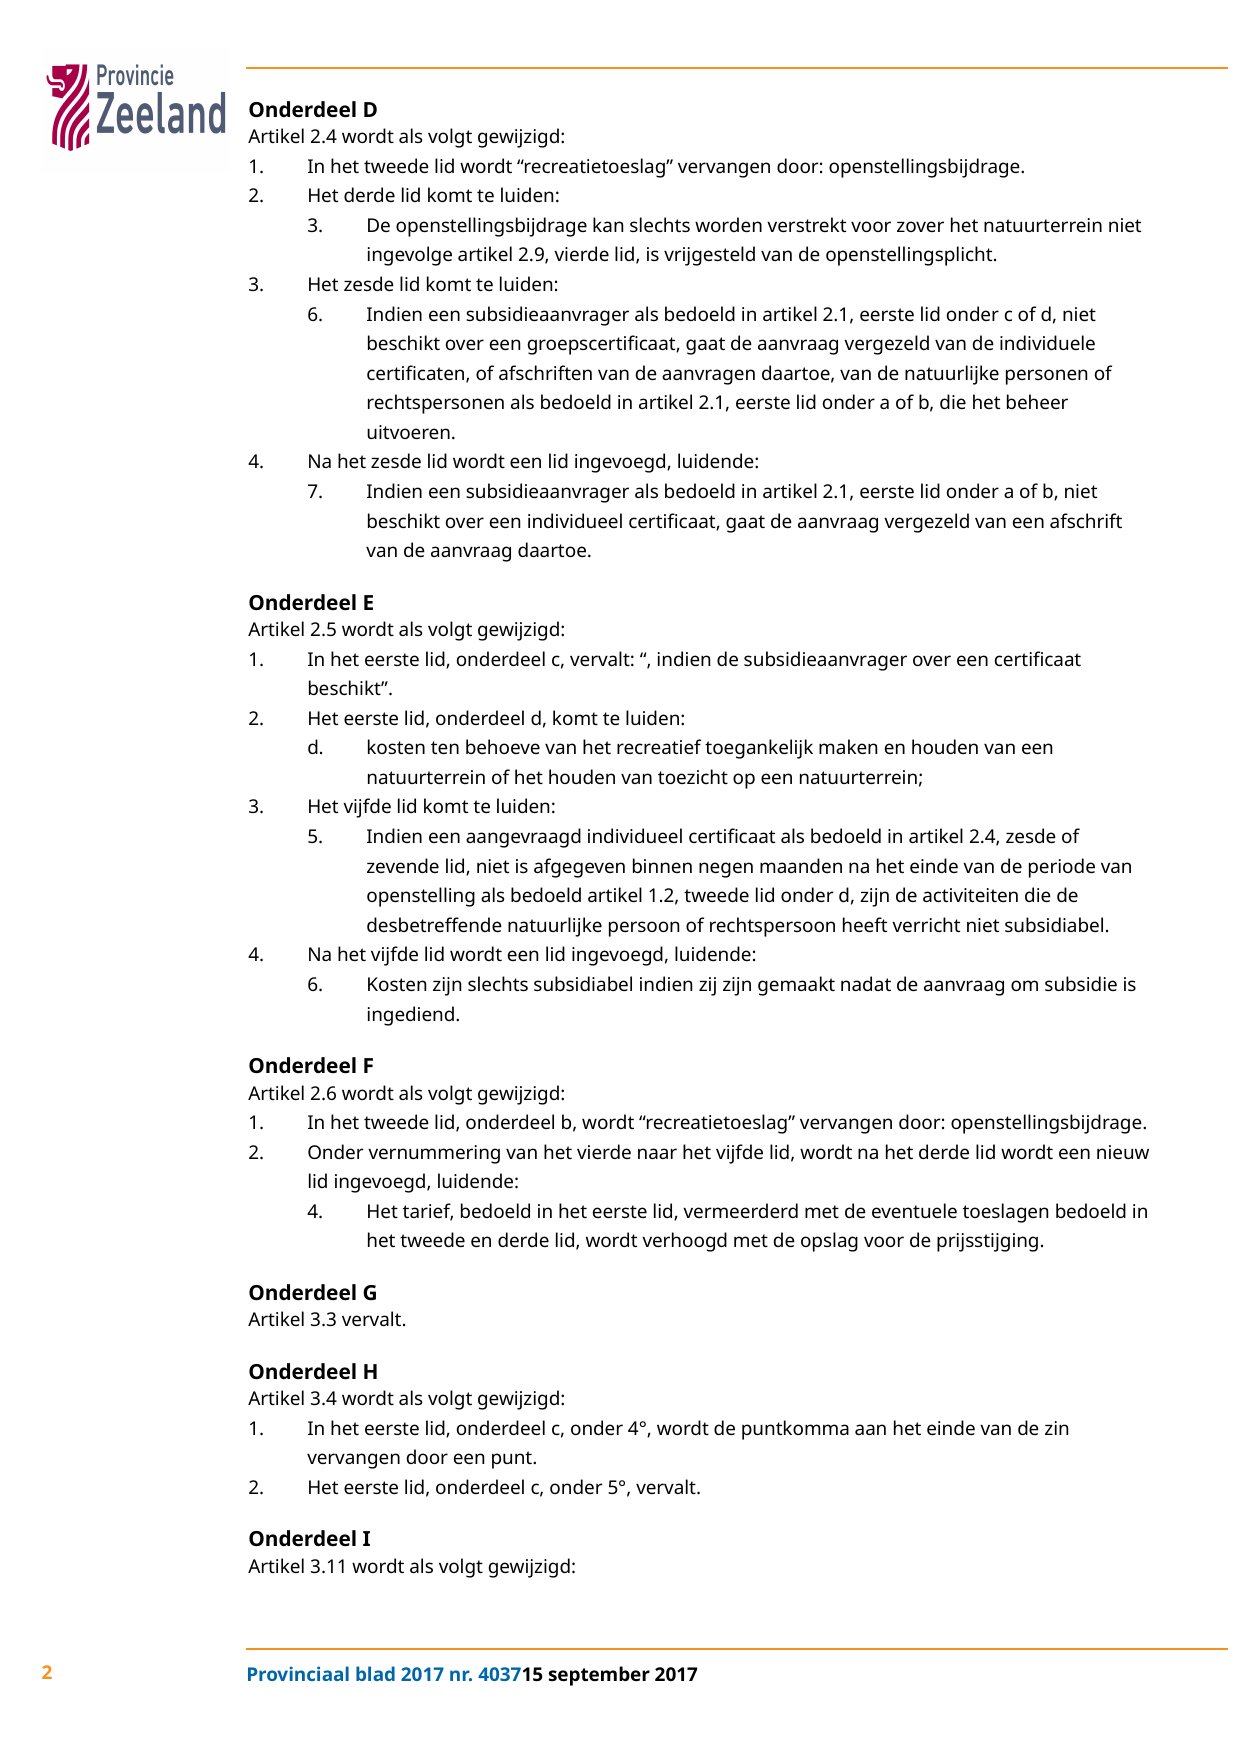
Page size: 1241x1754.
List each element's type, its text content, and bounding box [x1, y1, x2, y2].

text Onderdeel D [248, 95, 1152, 123]
list Het derde lid komt te luiden: [248, 182, 1152, 208]
list De openstellingsbijdrage kan slechts worden verstrekt voor zover het natuurterrein niet ingevolge artikel 2.9, vierde lid, is vrijgesteld van de openstellingsplicht. [307, 212, 1152, 267]
list Het tarief, bedoeld in het eerste lid, vermeerderd met de eventuele toeslagen bedoeld in het tweede en derde lid, wordt verhoogd met de opslag voor de prijsstijging. [307, 1198, 1152, 1253]
text Artikel 3.11 wordt als volgt gewijzigd: [248, 1553, 1152, 1579]
list Onder vernummering van het vierde naar het vijfde lid, wordt na het derde lid wordt een nieuw lid ingevoegd, luidende: [248, 1139, 1152, 1194]
text Onderdeel I [248, 1524, 1152, 1553]
text Onderdeel H [248, 1357, 1152, 1385]
text Artikel 2.4 wordt als volgt gewijzigd: [248, 123, 1152, 149]
text Artikel 2.6 wordt als volgt gewijzigd: [248, 1080, 1152, 1105]
list Na het zesde lid wordt een lid ingevoegd, luidende: [248, 449, 1152, 474]
text Artikel 2.5 wordt als volgt gewijzigd: [248, 616, 1152, 642]
picture [41, 47, 231, 172]
text Artikel 3.3 vervalt. [248, 1306, 1152, 1332]
list In het tweede lid wordt “recreatietoeslag” vervangen door: openstellingsbijdrage. [248, 153, 1152, 178]
text Onderdeel G [248, 1278, 1152, 1306]
list Indien een subsidieaanvrager als bedoeld in artikel 2.1, eerste lid onder c of d, niet beschikt over een groepscertificaat, gaat de aanvraag vergezeld van de individuele certificaten, of afschriften van de aanvragen daartoe, van de natuurlijke personen of rechtspersonen als bedoeld in artikel 2.1, eerste lid onder a of b, die het beheer uitvoeren. [307, 301, 1152, 445]
list In het eerste lid, onderdeel c, vervalt: “, indien de subsidieaanvrager over een certificaat beschikt”. [248, 646, 1152, 701]
list Indien een aangevraagd individueel certificaat als bedoeld in artikel 2.4, zesde of zevende lid, niet is afgegeven binnen negen maanden na het einde van de periode van openstelling als bedoeld artikel 1.2, tweede lid onder d, zijn de activiteiten die de desbetreffende natuurlijke persoon of rechtspersoon heeft verricht niet subsidiabel. [307, 823, 1152, 938]
list Kosten zijn slechts subsidiabel indien zij zijn gemaakt nadat de aanvraag om subsidie is ingediend. [307, 971, 1152, 1027]
list Het eerste lid, onderdeel d, komt te luiden: [248, 705, 1152, 731]
text Artikel 3.4 wordt als volgt gewijzigd: [248, 1385, 1152, 1411]
list Indien een subsidieaanvrager als bedoeld in artikel 2.1, eerste lid onder a of b, niet beschikt over een individueel certificaat, gaat de aanvraag vergezeld van een afschrift van de aanvraag daartoe. [307, 478, 1152, 563]
list In het tweede lid, onderdeel b, wordt “recreatietoeslag” vervangen door: openstellingsbijdrage. [248, 1109, 1152, 1135]
list Het zesde lid komt te luiden: [248, 271, 1152, 297]
list In het eerste lid, onderdeel c, onder 4°, wordt de puntkomma aan het einde van de zin vervangen door een punt. [248, 1415, 1152, 1470]
list Het vijfde lid komt te luiden: [248, 794, 1152, 819]
list kosten ten behoeve van het recreatief toegankelijk maken en houden van een natuurterrein of het houden van toezicht op een natuurterrein; [307, 734, 1152, 790]
text Onderdeel E [248, 588, 1152, 616]
list Na het vijfde lid wordt een lid ingevoegd, luidende: [248, 942, 1152, 967]
list Het eerste lid, onderdeel c, onder 5°, vervalt. [248, 1474, 1152, 1500]
text Onderdeel F [248, 1051, 1152, 1080]
